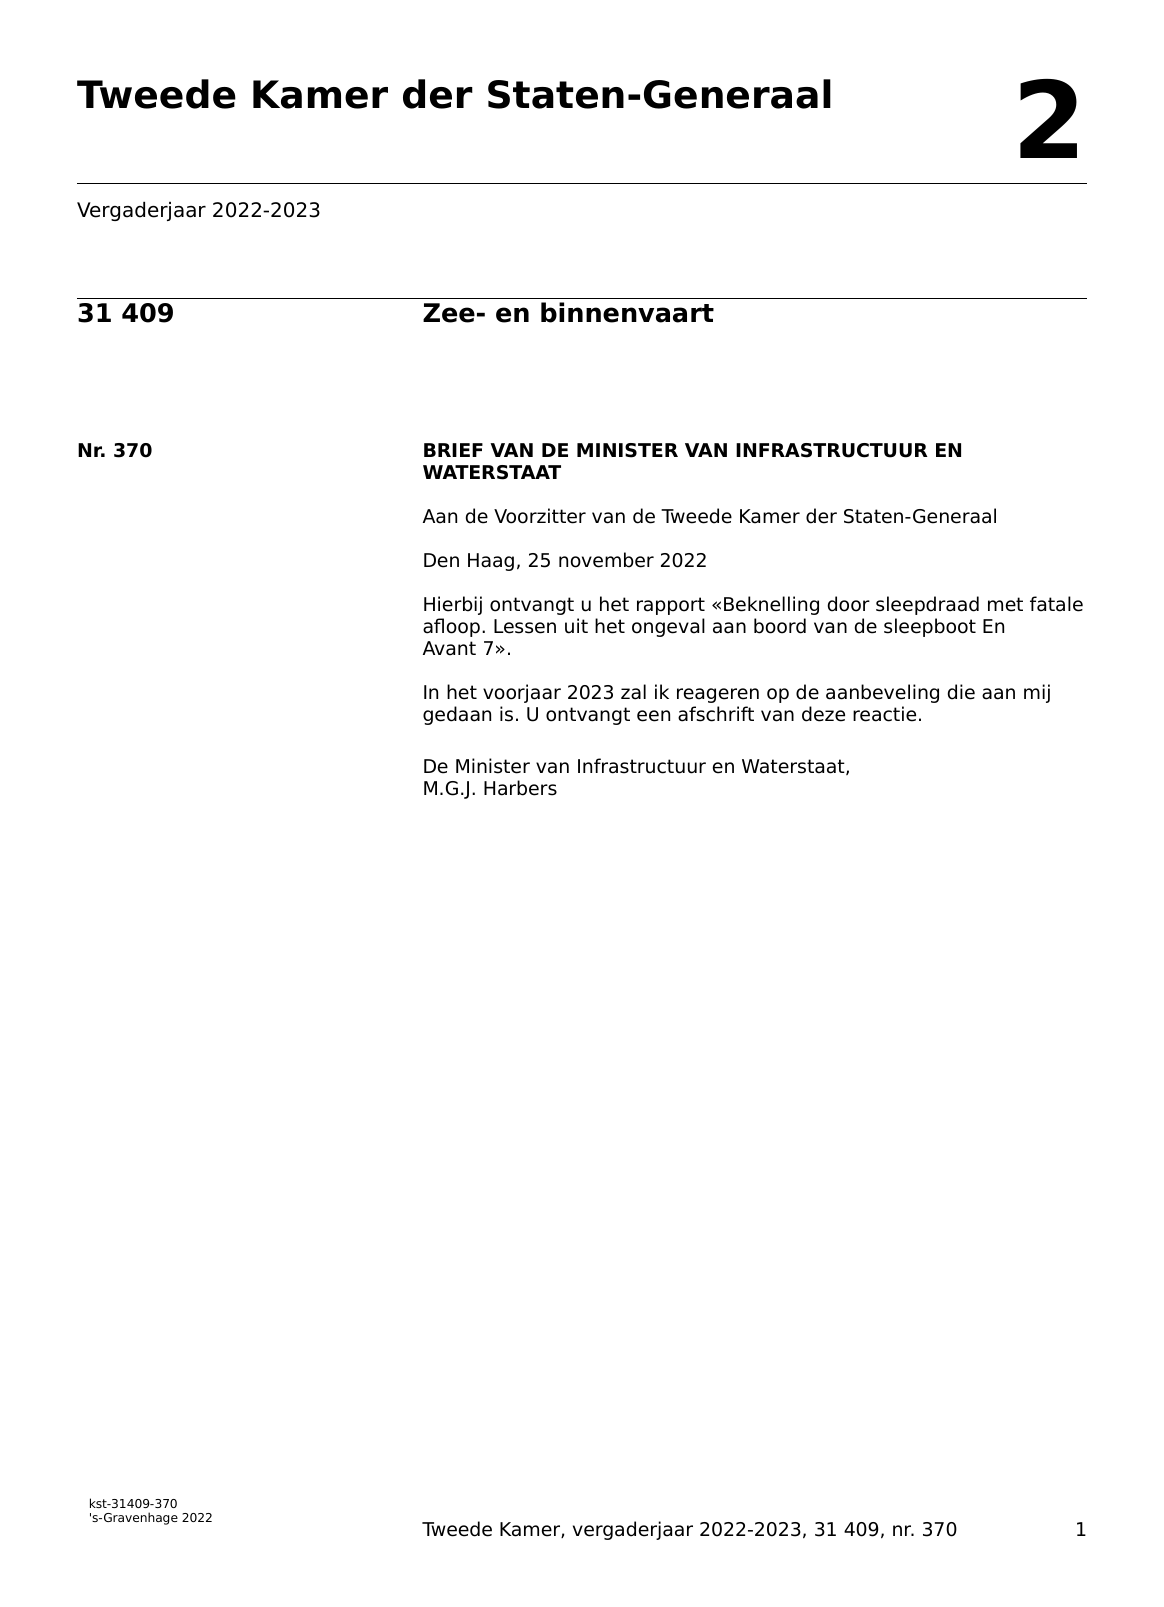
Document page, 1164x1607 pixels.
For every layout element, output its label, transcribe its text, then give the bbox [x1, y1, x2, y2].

subtitle Nr. 370 BRIEF VAN DE MINISTER VAN INFRASTRUCTUUR EN WATERSTAAT [77, 440, 1087, 484]
text 's-Gravenhage 2022 [88, 1511, 323, 1525]
table_header 2 [886, 59, 1087, 183]
table_cell Vergaderjaar 2022-2023 [77, 184, 1087, 298]
table_header Tweede Kamer der Staten-Generaal [77, 59, 886, 183]
text Den Haag, 25 november 2022 [422, 550, 1087, 572]
subtitle 31 409 Zee- en binnenvaart [77, 299, 1087, 329]
text Hierbij ontvangt u het rapport «Beknelling door sleepdraad met fatale afloop. Lessen uit het ongeval aan boord van de sleepboot En Avant 7». [422, 594, 1087, 660]
text In het voorjaar 2023 zal ik reageren op de aanbeveling die aan mij gedaan is. U ontvangt een afschrift van deze reactie. [422, 682, 1087, 726]
text Aan de Voorzitter van de Tweede Kamer der Staten-Generaal [422, 506, 1087, 528]
text kst-31409-370 [88, 1497, 323, 1511]
text De Minister van Infrastructuur en Waterstaat, M.G.J. Harbers [422, 756, 1087, 800]
